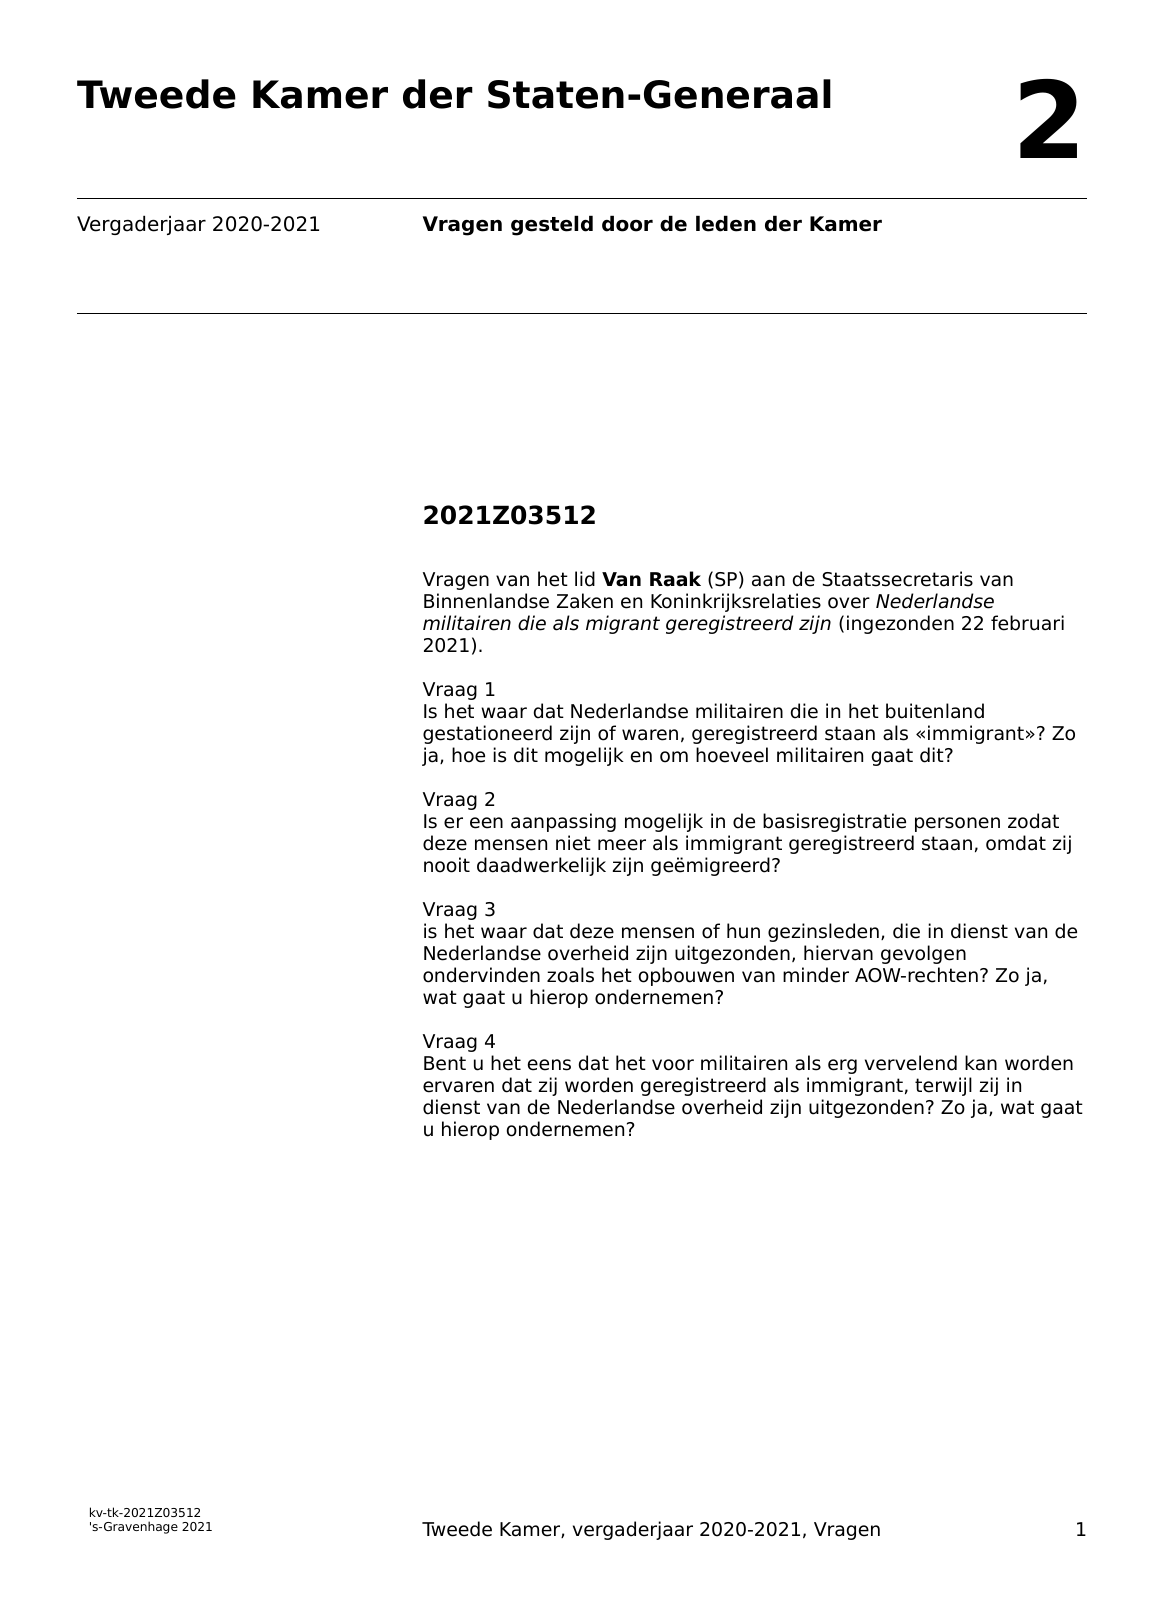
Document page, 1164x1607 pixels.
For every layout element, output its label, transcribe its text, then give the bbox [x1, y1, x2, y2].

text Bent u het eens dat het voor militairen als erg vervelend kan worden ervaren dat zij worden geregistreerd als immigrant, terwijl zij in dienst van de Nederlandse overheid zijn uitgezonden? Zo ja, wat gaat u hierop ondernemen? [422, 1053, 1087, 1141]
table_cell Vragen gesteld door de leden der Kamer [422, 199, 1087, 313]
table_header 2 [886, 59, 1087, 198]
text is het waar dat deze mensen of hun gezinsleden, die in dienst van de Nederlandse overheid zijn uitgezonden, hiervan gevolgen ondervinden zoals het opbouwen van minder AOW-rechten? Zo ja, wat gaat u hierop ondernemen? [422, 921, 1087, 1009]
text Vraag 3 [422, 899, 1087, 921]
text 's-Gravenhage 2021 [88, 1520, 323, 1534]
text Vragen van het lid Van Raak (SP) aan de Staatssecretaris van Binnenlandse Zaken en Koninkrijksrelaties over Nederlandse militairen die als migrant geregistreerd zijn (ingezonden 22 februari 2021). [422, 569, 1087, 657]
text Vraag 1 [422, 679, 1087, 701]
text 2021Z03512 [422, 501, 1087, 531]
table_cell Vergaderjaar 2020-2021 [77, 199, 422, 313]
text Vraag 2 [422, 789, 1087, 811]
text Is er een aanpassing mogelijk in de basisregistratie personen zodat deze mensen niet meer als immigrant geregistreerd staan, omdat zij nooit daadwerkelijk zijn geëmigreerd? [422, 811, 1087, 877]
text Is het waar dat Nederlandse militairen die in het buitenland gestationeerd zijn of waren, geregistreerd staan als «immigrant»? Zo ja, hoe is dit mogelijk en om hoeveel militairen gaat dit? [422, 701, 1087, 767]
table_header Tweede Kamer der Staten-Generaal [77, 59, 886, 198]
text Vraag 4 [422, 1031, 1087, 1053]
text kv-tk-2021Z03512 [88, 1506, 323, 1520]
